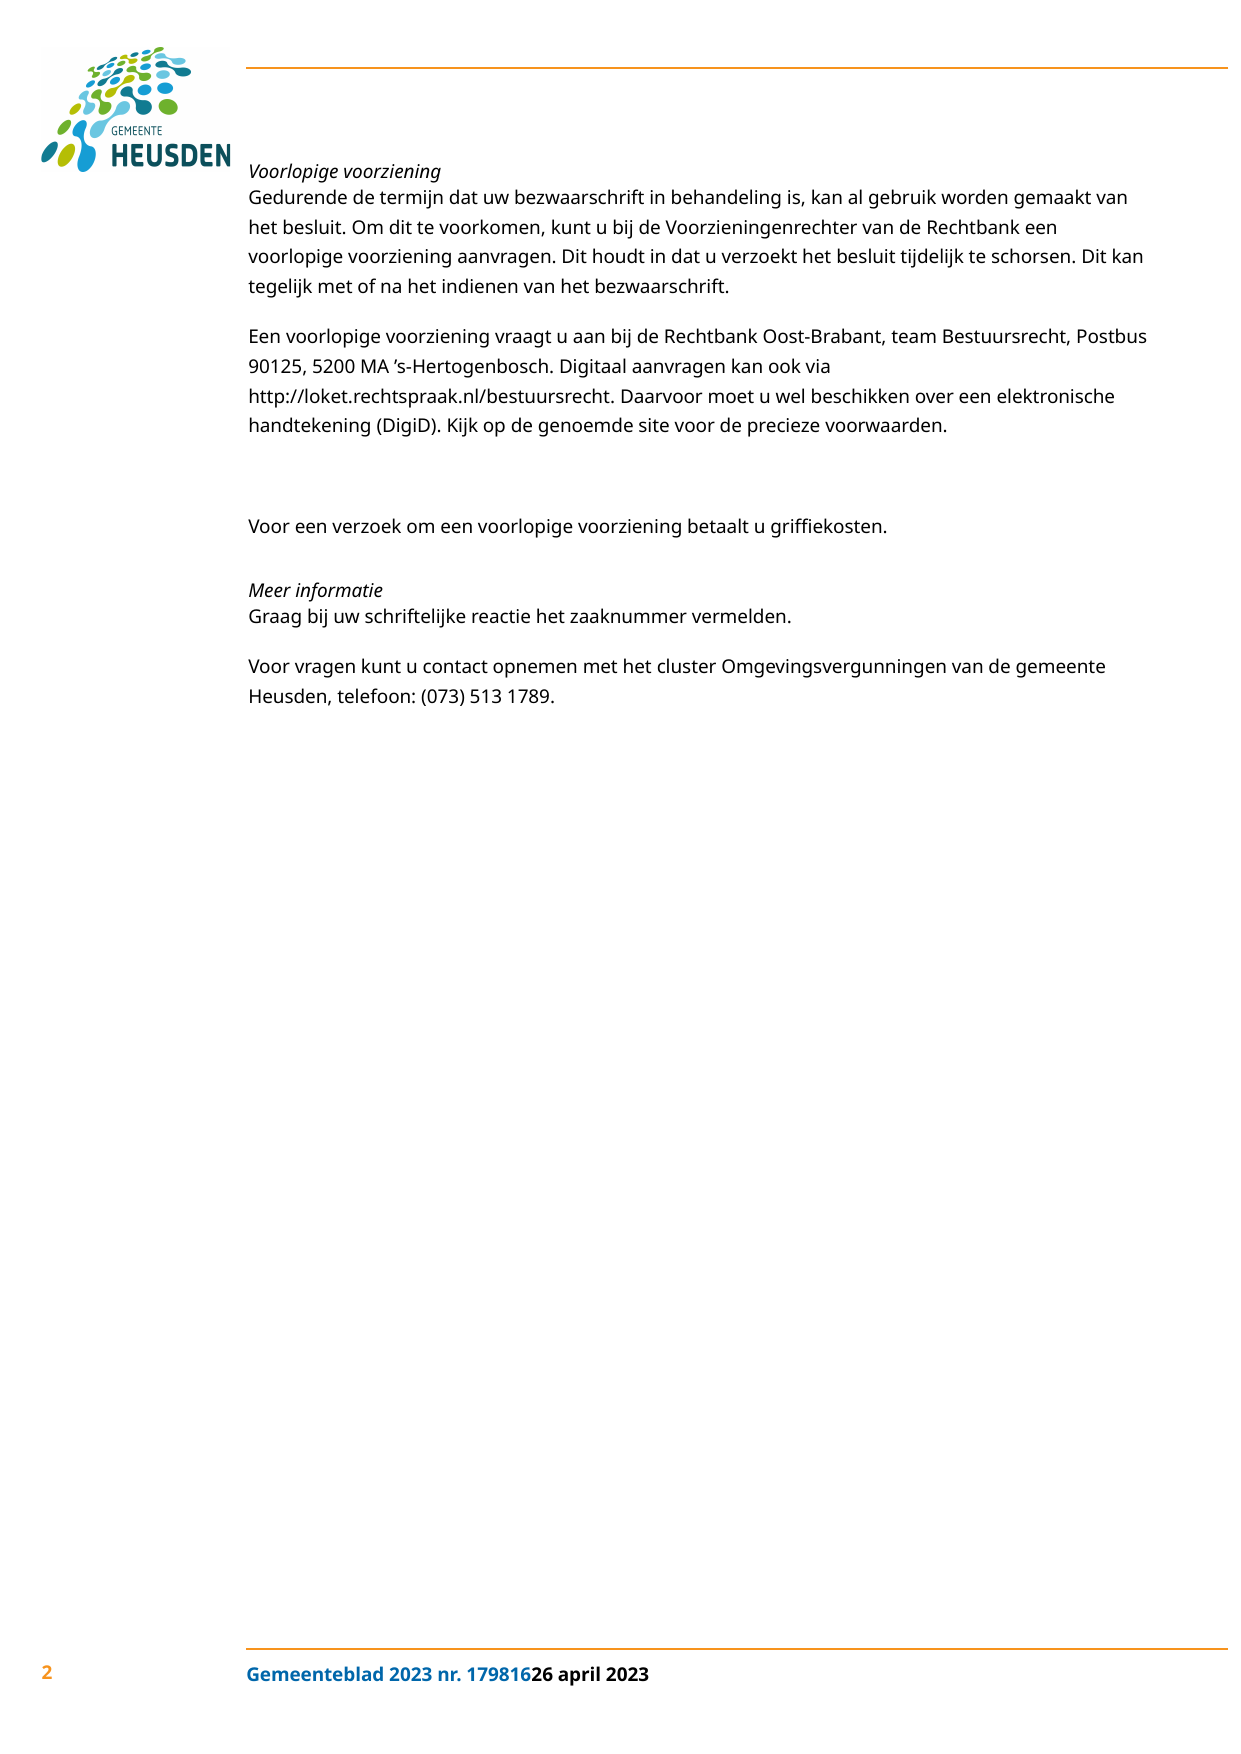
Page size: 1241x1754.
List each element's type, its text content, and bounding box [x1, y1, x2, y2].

picture [41, 47, 231, 172]
text Graag bij uw schriftelijke reactie het zaaknummer vermelden. [248, 603, 1152, 629]
text Een voorlopige voorziening vraagt u aan bij de Rechtbank Oost-Brabant, team Bestuursrecht, Postbus 90125, 5200 MA ’s-Hertogenbosch. Digitaal aanvragen kan ook via http://loket.rechtspraak.nl/bestuursrecht. Daarvoor moet u wel beschikken over een elektronische handtekening (DigiD). Kijk op de genoemde site voor de precieze voorwaarden. [248, 324, 1152, 438]
text Voor vragen kunt u contact opnemen met het cluster Omgevingsvergunningen van de gemeente Heusden, telefoon: (073) 513 1789. [248, 653, 1152, 709]
text Meer informatie [248, 577, 1152, 603]
text Gedurende de termijn dat uw bezwaarschrift in behandeling is, kan al gebruik worden gemaakt van het besluit. Om dit te voorkomen, kunt u bij de Voorzieningenrechter van de Rechtbank een voorlopige voorziening aanvragen. Dit houdt in dat u verzoekt het besluit tijdelijk te schorsen. Dit kan tegelijk met of na het indienen van het bezwaarschrift. [248, 184, 1152, 299]
text Voorlopige voorziening [248, 159, 1152, 184]
text Voor een verzoek om een voorlopige voorziening betaalt u griffiekosten. [248, 513, 1152, 539]
